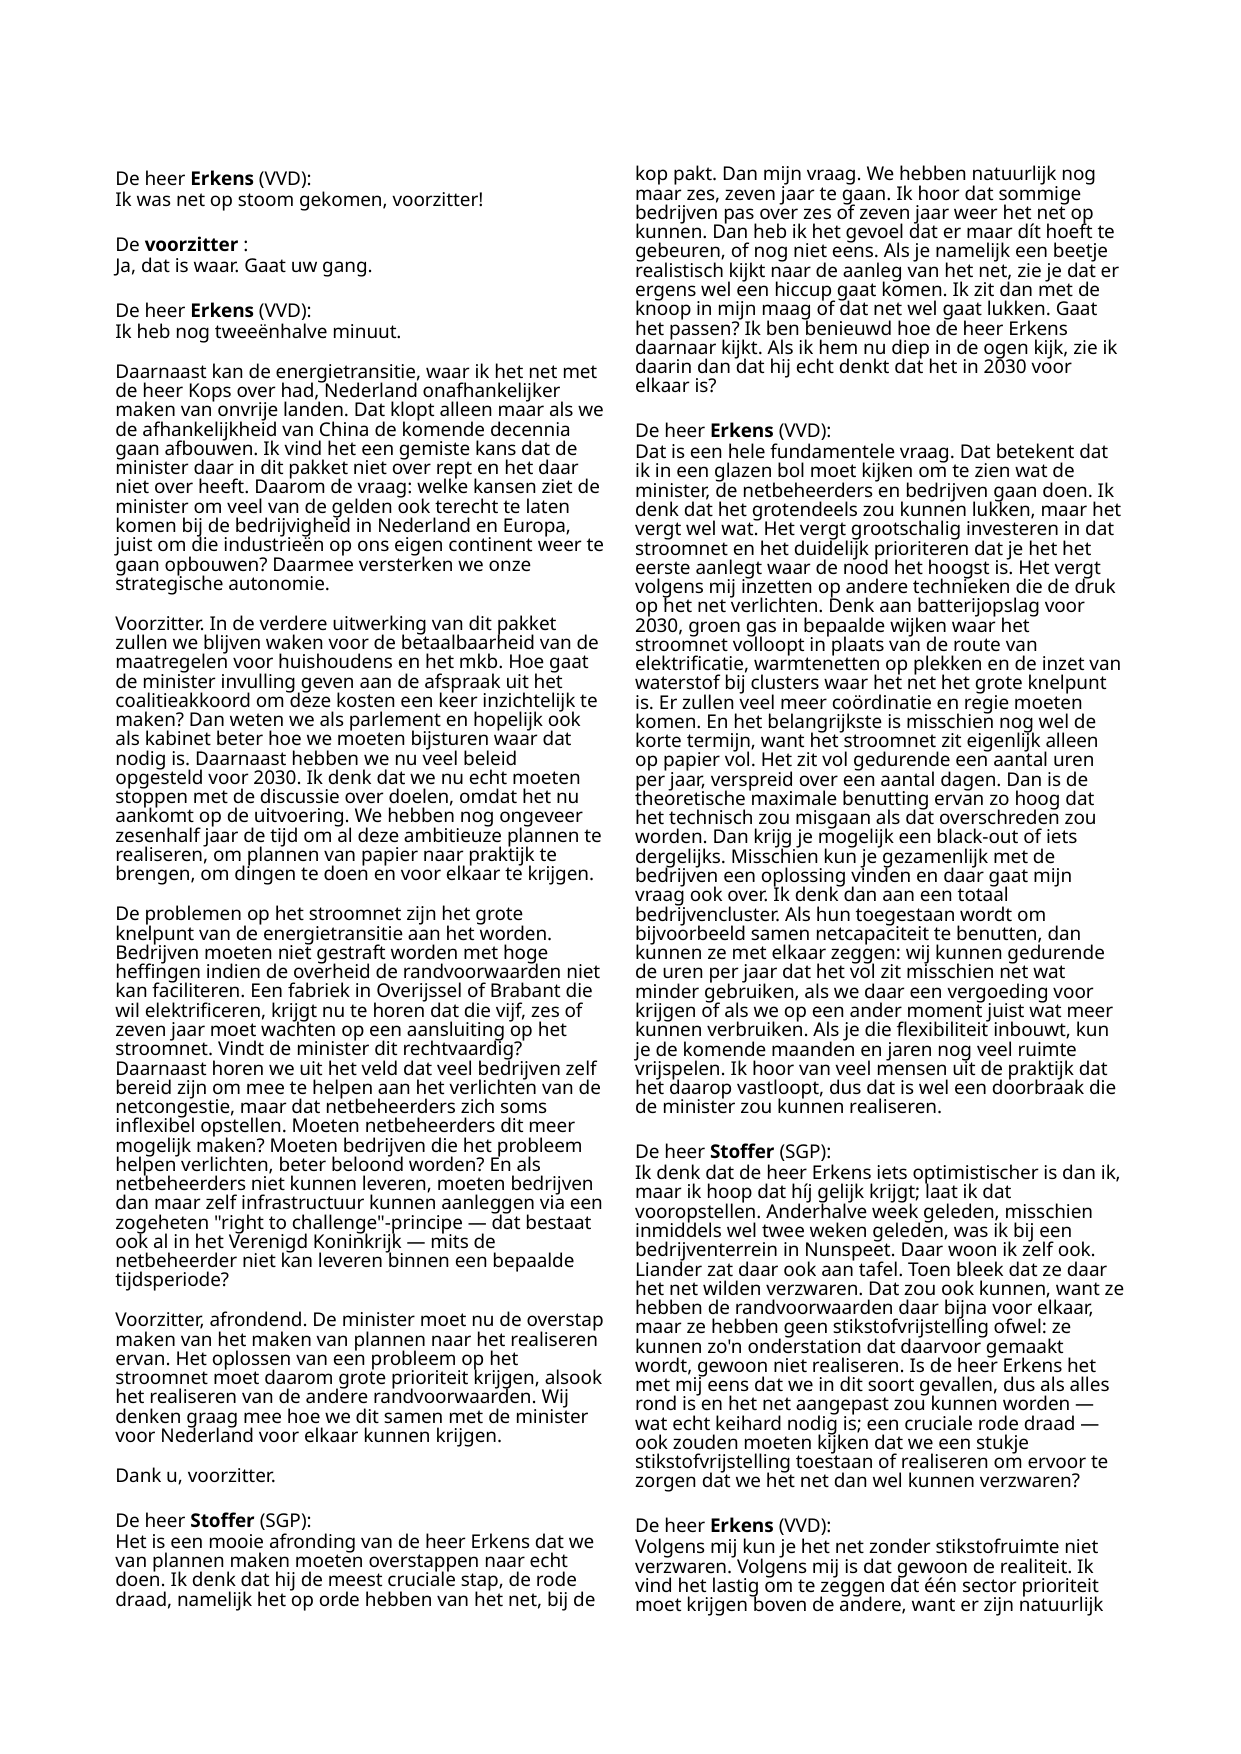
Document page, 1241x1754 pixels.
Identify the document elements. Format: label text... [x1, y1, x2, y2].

text Het is een mooie afronding van de heer Erkens dat we van plannen maken moeten overstappen naar echt doen. Ik denk dat hij de meest cruciale stap, de rode draad, namelijk het op orde hebben van het net, bij de [115, 1533, 605, 1610]
text kop pakt. Dan mijn vraag. We hebben natuurlijk nog maar zes, zeven jaar te gaan. Ik hoor dat sommige bedrijven pas over zes of zeven jaar weer het net op kunnen. Dan heb ik het gevoel dat er maar dít hoeft te gebeuren, of nog niet eens. Als je namelijk een beetje realistisch kijkt naar de aanleg van het net, zie je dat er ergens wel een hiccup gaat komen. Ik zit dan met de knoop in mijn maag of dat net wel gaat lukken. Gaat het passen? Ik ben benieuwd hoe de heer Erkens daarnaar kijkt. Als ik hem nu diep in de ogen kijk, zie ik daarin dan dat hij echt denkt dat het in 2030 voor elkaar is? [635, 165, 1125, 397]
text Dat is een hele fundamentele vraag. Dat betekent dat ik in een glazen bol moet kijken om te zien wat de minister, de netbeheerders en bedrijven gaan doen. Ik denk dat het grotendeels zou kunnen lukken, maar het vergt wel wat. Het vergt grootschalig investeren in dat stroomnet en het duidelijk prioriteren dat je het het eerste aanlegt waar de nood het hoogst is. Het vergt volgens mij inzetten op andere technieken die de druk op het net verlichten. Denk aan batterijopslag voor 2030, groen gas in bepaalde wijken waar het stroomnet volloopt in plaats van de route van elektrificatie, warmtenetten op plekken en de inzet van waterstof bij clusters waar het net het grote knelpunt is. Er zullen veel meer coördinatie en regie moeten komen. En het belangrijkste is misschien nog wel de korte termijn, want het stroomnet zit eigenlijk alleen op papier vol. Het zit vol gedurende een aantal uren per jaar, verspreid over een aantal dagen. Dan is de theoretische maximale benutting ervan zo hoog dat het technisch zou misgaan als dat overschreden zou worden. Dan krijg je mogelijk een black-out of iets dergelijks. Misschien kun je gezamenlijk met de bedrijven een oplossing vinden en daar gaat mijn vraag ook over. Ik denk dan aan een totaal bedrijvencluster. Als hun toegestaan wordt om bijvoorbeeld samen netcapaciteit te benutten, dan kunnen ze met elkaar zeggen: wij kunnen gedurende de uren per jaar dat het vol zit misschien net wat minder gebruiken, als we daar een vergoeding voor krijgen of als we op een ander moment juist wat meer kunnen verbruiken. Als je die flexibiliteit inbouwt, kun je de komende maanden en jaren nog veel ruimte vrijspelen. Ik hoor van veel mensen uit de praktijk dat het daarop vastloopt, dus dat is wel een doorbraak die de minister zou kunnen realiseren. [635, 443, 1125, 1118]
text Volgens mij kun je het net zonder stikstofruimte niet verzwaren. Volgens mij is dat gewoon de realiteit. Ik vind het lastig om te zeggen dat één sector prioriteit moet krijgen boven de andere, want er zijn natuurlijk [635, 1538, 1125, 1615]
text De heer Erkens (VVD): [115, 297, 605, 323]
text Ja, dat is waar. Gaat uw gang. [115, 257, 605, 276]
text De voorzitter : [115, 231, 605, 257]
text Ik heb nog tweeënhalve minuut. [115, 323, 605, 342]
text Dank u, voorzitter. [115, 1467, 605, 1486]
text Ik denk dat de heer Erkens iets optimistischer is dan ik, maar ik hoop dat híj gelijk krijgt; laat ik dat vooropstellen. Anderhalve week geleden, misschien inmiddels wel twee weken geleden, was ik bij een bedrijventerrein in Nunspeet. Daar woon ik zelf ook. Liander zat daar ook aan tafel. Toen bleek dat ze daar het net wilden verzwaren. Dat zou ook kunnen, want ze hebben de randvoorwaarden daar bijna voor elkaar, maar ze hebben geen stikstofvrijstelling ofwel: ze kunnen zo'n onderstation dat daarvoor gemaakt wordt, gewoon niet realiseren. Is de heer Erkens het met mij eens dat we in dit soort gevallen, dus als alles rond is en het net aangepast zou kunnen worden — wat echt keihard nodig is; een cruciale rode draad — ook zouden moeten kijken dat we een stukje stikstofvrijstelling toestaan of realiseren om ervoor te zorgen dat we het net dan wel kunnen verzwaren? [635, 1164, 1125, 1492]
text De heer Erkens (VVD): [635, 417, 1125, 443]
text De heer Erkens (VVD): [635, 1513, 1125, 1538]
text Ik was net op stoom gekomen, voorzitter! [115, 191, 605, 210]
text Voorzitter, afrondend. De minister moet nu de overstap maken van het maken van plannen naar het realiseren ervan. Het oplossen van een probleem op het stroomnet moet daarom grote prioriteit krijgen, alsook het realiseren van de andere randvoorwaarden. Wij denken graag mee hoe we dit samen met de minister voor Nederland voor elkaar kunnen krijgen. [115, 1311, 605, 1446]
text De heer Erkens (VVD): [115, 165, 605, 191]
text De heer Stoffer (SGP): [115, 1507, 605, 1533]
text Voorzitter. In de verdere uitwerking van dit pakket zullen we blijven waken voor de betaalbaarheid van de maatregelen voor huishoudens en het mkb. Hoe gaat de minister invulling geven aan de afspraak uit het coalitieakkoord om deze kosten een keer inzichtelijk te maken? Dan weten we als parlement en hopelijk ook als kabinet beter hoe we moeten bijsturen waar dat nodig is. Daarnaast hebben we nu veel beleid opgesteld voor 2030. Ik denk dat we nu echt moeten stoppen met de discussie over doelen, omdat het nu aankomt op de uitvoering. We hebben nog ongeveer zesenhalf jaar de tijd om al deze ambitieuze plannen te realiseren, om plannen van papier naar praktijk te brengen, om dingen te doen en voor elkaar te krijgen. [115, 615, 605, 884]
text De problemen op het stroomnet zijn het grote knelpunt van de energietransitie aan het worden. Bedrijven moeten niet gestraft worden met hoge heffingen indien de overheid de randvoorwaarden niet kan faciliteren. Een fabriek in Overijssel of Brabant die wil elektrificeren, krijgt nu te horen dat die vijf, zes of zeven jaar moet wachten op een aansluiting op het stroomnet. Vindt de minister dit rechtvaardig? Daarnaast horen we uit het veld dat veel bedrijven zelf bereid zijn om mee te helpen aan het verlichten van de netcongestie, maar dat netbeheerders zich soms inflexibel opstellen. Moeten netbeheerders dit meer mogelijk maken? Moeten bedrijven die het probleem helpen verlichten, beter beloond worden? En als netbeheerders niet kunnen leveren, moeten bedrijven dan maar zelf infrastructuur kunnen aanleggen via een zogeheten "right to challenge"-principe — dat bestaat ook al in het Verenigd Koninkrijk — mits de netbeheerder niet kan leveren binnen een bepaalde tijdsperiode? [115, 905, 605, 1291]
text De heer Stoffer (SGP): [635, 1138, 1125, 1164]
text Daarnaast kan de energietransitie, waar ik het net met de heer Kops over had, Nederland onafhankelijker maken van onvrije landen. Dat klopt alleen maar als we de afhankelijkheid van China de komende decennia gaan afbouwen. Ik vind het een gemiste kans dat de minister daar in dit pakket niet over rept en het daar niet over heeft. Daarom de vraag: welke kansen ziet de minister om veel van de gelden ook terecht te laten komen bij de bedrijvigheid in Nederland en Europa, juist om die industrieën op ons eigen continent weer te gaan opbouwen? Daarmee versterken we onze strategische autonomie. [115, 363, 605, 594]
